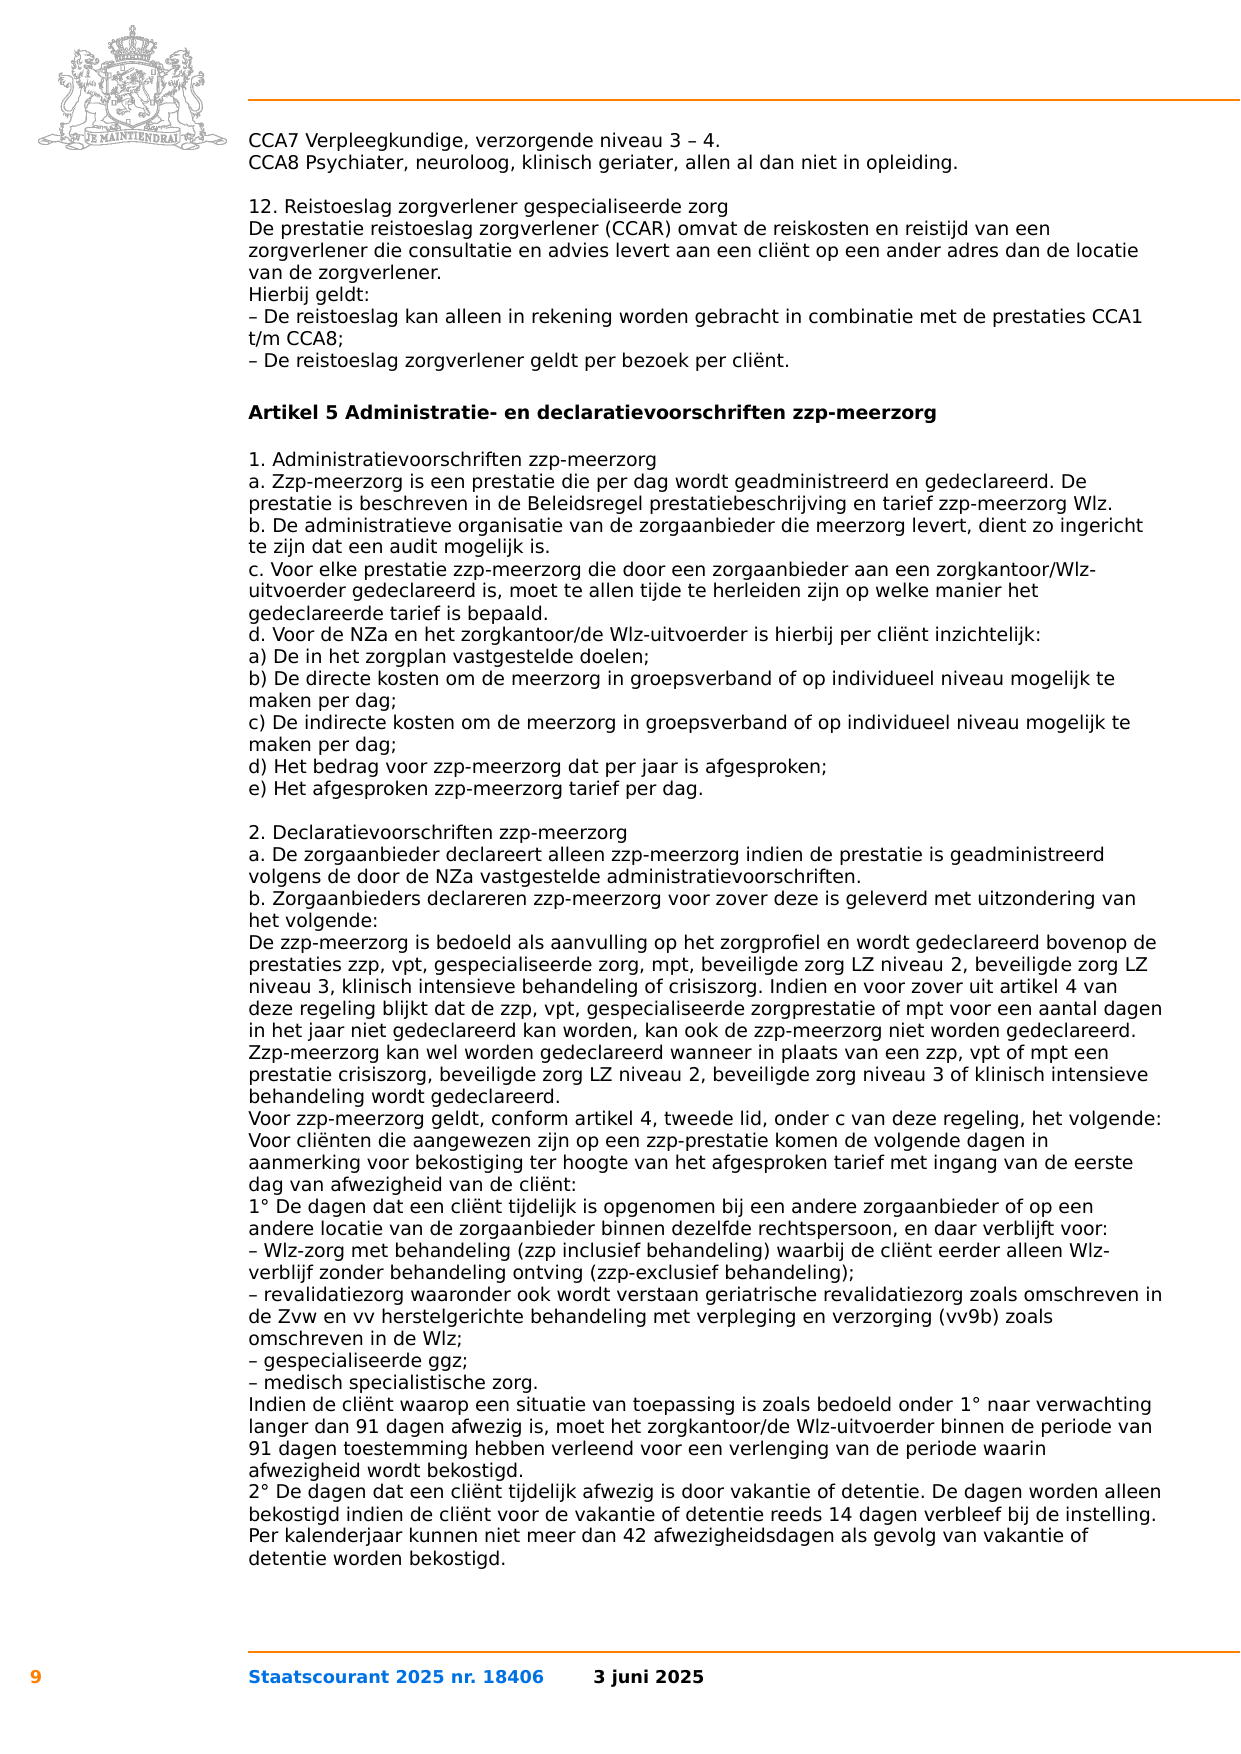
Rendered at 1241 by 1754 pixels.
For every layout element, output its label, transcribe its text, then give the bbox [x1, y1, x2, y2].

text c) De indirecte kosten om de meerzorg in groepsverband of op individueel niveau mogelijk te maken per dag; [248, 712, 1163, 756]
text 1° De dagen dat een cliënt tijdelijk is opgenomen bij een andere zorgaanbieder of op een andere locatie van de zorgaanbieder binnen dezelfde rechtspersoon, en daar verblijft voor: [248, 1196, 1163, 1240]
text 2° De dagen dat een cliënt tijdelijk afwezig is door vakantie of detentie. De dagen worden alleen bekostigd indien de cliënt voor de vakantie of detentie reeds 14 dagen verbleef bij de instelling. Per kalenderjaar kunnen niet meer dan 42 afwezigheidsdagen als gevolg van vakantie of detentie worden bekostigd. [248, 1481, 1163, 1569]
text d) Het bedrag voor zzp-meerzorg dat per jaar is afgesproken; [248, 756, 1163, 778]
text b. De administratieve organisatie van de zorgaanbieder die meerzorg levert, dient zo ingericht te zijn dat een audit mogelijk is. [248, 514, 1163, 558]
text CCA7 Verpleegkundige, verzorgende niveau 3 – 4. [248, 130, 1163, 152]
text Voor cliënten die aangewezen zijn op een zzp-prestatie komen de volgende dagen in aanmerking voor bekostiging ter hoogte van het afgesproken tarief met ingang van de eerste dag van afwezigheid van de cliënt: [248, 1130, 1163, 1196]
text – De reistoeslag zorgverlener geldt per bezoek per cliënt. [248, 349, 1163, 372]
text Voor zzp-meerzorg geldt, conform artikel 4, tweede lid, onder c van deze regeling, het volgende: [248, 1108, 1163, 1130]
text Indien de cliënt waarop een situatie van toepassing is zoals bedoeld onder 1° naar verwachting langer dan 91 dagen afwezig is, moet het zorgkantoor/de Wlz-uitvoerder binnen de periode van 91 dagen toestemming hebben verleend voor een verlenging van de periode waarin afwezigheid wordt bekostigd. [248, 1393, 1163, 1481]
text 12. Reistoeslag zorgverlener gespecialiseerde zorg [248, 196, 1163, 218]
text CCA8 Psychiater, neuroloog, klinisch geriater, allen al dan niet in opleiding. [248, 152, 1163, 174]
text 1. Administratievoorschriften zzp-meerzorg [248, 448, 1163, 471]
text De zzp-meerzorg is bedoeld als aanvulling op het zorgprofiel en wordt gedeclareerd bovenop de prestaties zzp, vpt, gespecialiseerde zorg, mpt, beveiligde zorg LZ niveau 2, beveiligde zorg LZ niveau 3, klinisch intensieve behandeling of crisiszorg. Indien en voor zover uit artikel 4 van deze regeling blijkt dat de zzp, vpt, gespecialiseerde zorgprestatie of mpt voor een aantal dagen in het jaar niet gedeclareerd kan worden, kan ook de zzp-meerzorg niet worden gedeclareerd. Zzp-meerzorg kan wel worden gedeclareerd wanneer in plaats van een zzp, vpt of mpt een prestatie crisiszorg, beveiligde zorg LZ niveau 2, beveiligde zorg niveau 3 of klinisch intensieve behandeling wordt gedeclareerd. [248, 932, 1163, 1108]
text – revalidatiezorg waaronder ook wordt verstaan geriatrische revalidatiezorg zoals omschreven in de Zvw en vv herstelgerichte behandeling met verpleging en verzorging (vv9b) zoals omschreven in de Wlz; [248, 1284, 1163, 1349]
picture [38, 25, 227, 150]
text c. Voor elke prestatie zzp-meerzorg die door een zorgaanbieder aan een zorgkantoor/Wlz-uitvoerder gedeclareerd is, moet te allen tijde te herleiden zijn op welke manier het gedeclareerde tarief is bepaald. [248, 558, 1163, 624]
text b) De directe kosten om de meerzorg in groepsverband of op individueel niveau mogelijk te maken per dag; [248, 668, 1163, 712]
text – De reistoeslag kan alleen in rekening worden gebracht in combinatie met de prestaties CCA1 t/m CCA8; [248, 306, 1163, 349]
text a) De in het zorgplan vastgestelde doelen; [248, 646, 1163, 668]
text a. Zzp-meerzorg is een prestatie die per dag wordt geadministreerd en gedeclareerd. De prestatie is beschreven in de Beleidsregel prestatiebeschrijving en tarief zzp-meerzorg Wlz. [248, 471, 1163, 514]
text e) Het afgesproken zzp-meerzorg tarief per dag. [248, 778, 1163, 800]
text De prestatie reistoeslag zorgverlener (CCAR) omvat de reiskosten en reistijd van een zorgverlener die consultatie en advies levert aan een cliënt op een ander adres dan de locatie van de zorgverlener. [248, 218, 1163, 284]
subtitle Artikel 5 Administratie- en declaratievoorschriften zzp-meerzorg [248, 402, 1163, 423]
text b. Zorgaanbieders declareren zzp-meerzorg voor zover deze is geleverd met uitzondering van het volgende: [248, 888, 1163, 932]
text 2. Declaratievoorschriften zzp-meerzorg [248, 822, 1163, 844]
text a. De zorgaanbieder declareert alleen zzp-meerzorg indien de prestatie is geadministreerd volgens de door de NZa vastgestelde administratievoorschriften. [248, 844, 1163, 888]
text d. Voor de NZa en het zorgkantoor/de Wlz-uitvoerder is hierbij per cliënt inzichtelijk: [248, 624, 1163, 646]
text – Wlz-zorg met behandeling (zzp inclusief behandeling) waarbij de cliënt eerder alleen Wlz-verblijf zonder behandeling ontving (zzp-exclusief behandeling); [248, 1240, 1163, 1284]
text Hierbij geldt: [248, 284, 1163, 306]
text – gespecialiseerde ggz; [248, 1349, 1163, 1372]
text – medisch specialistische zorg. [248, 1372, 1163, 1393]
